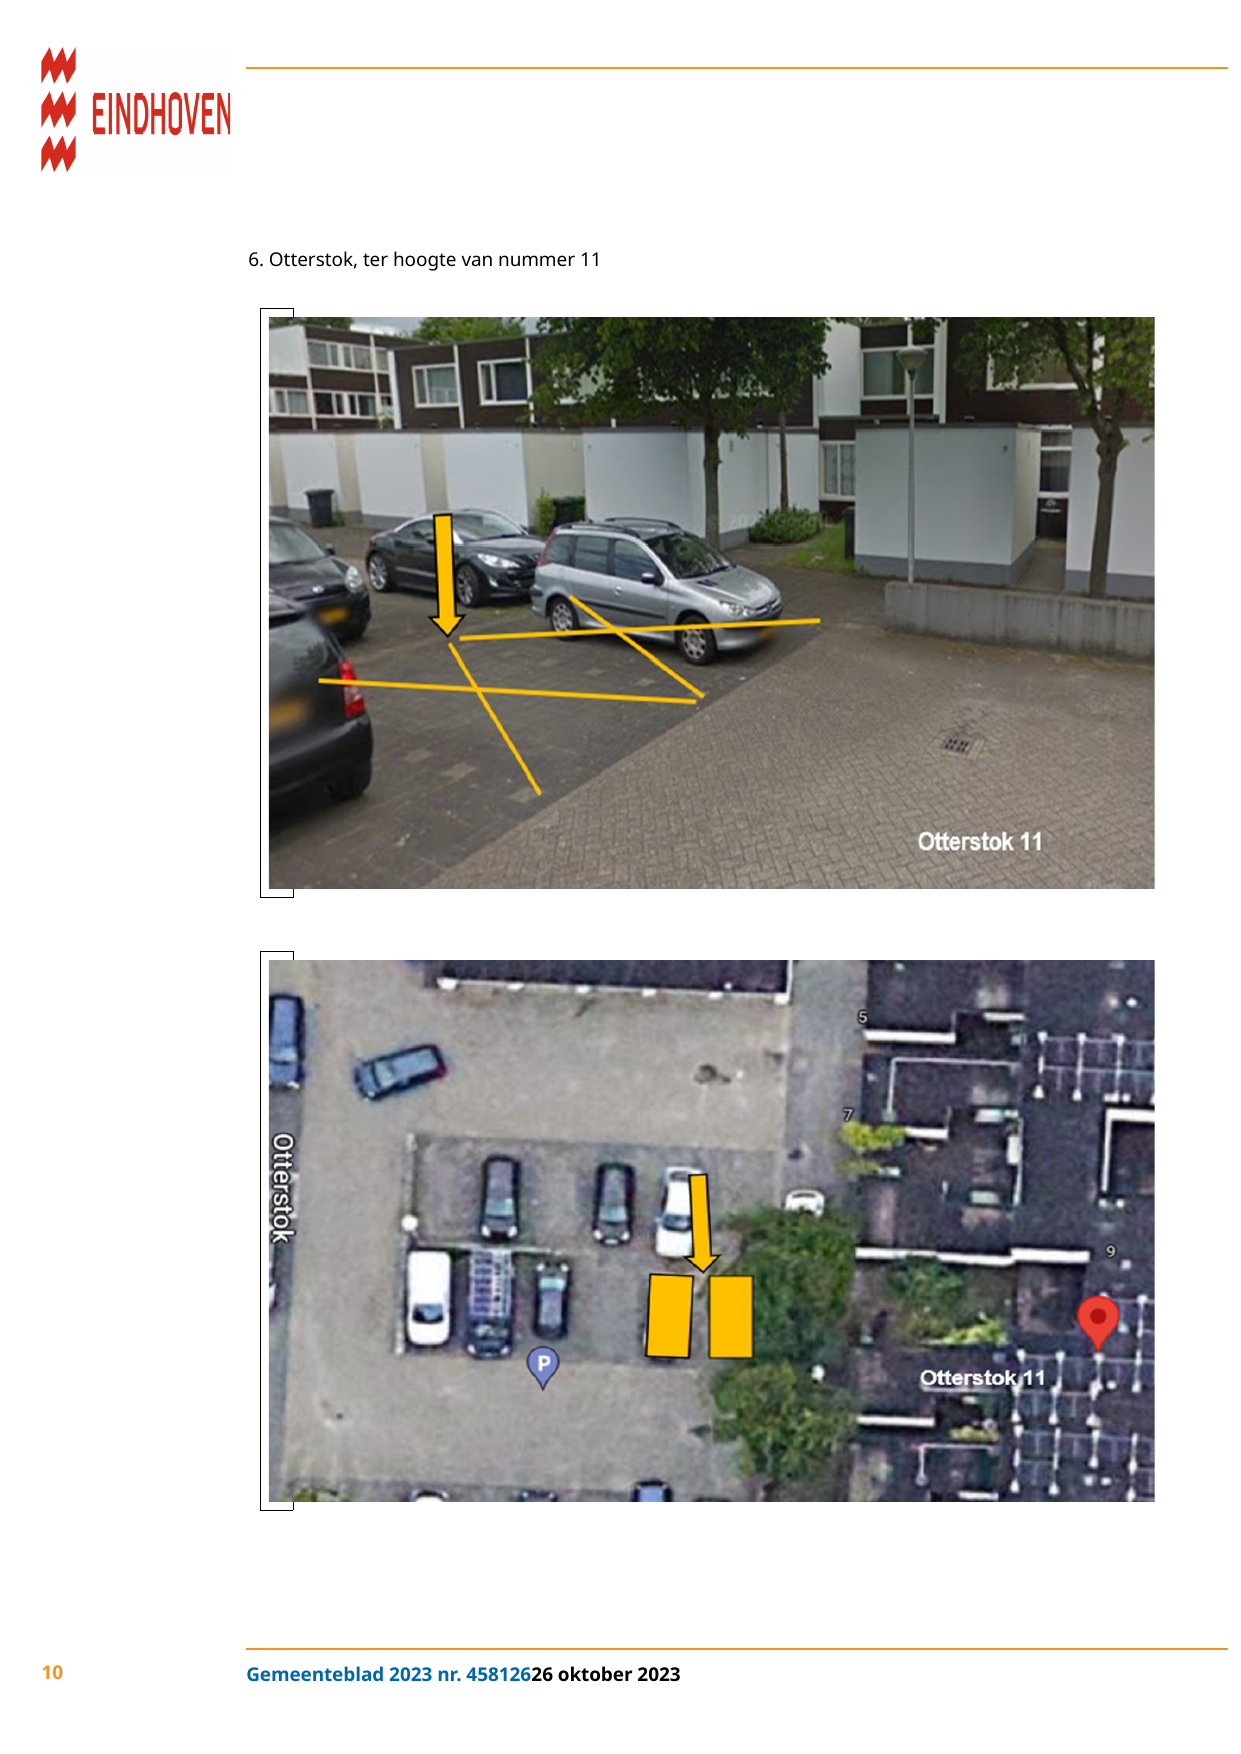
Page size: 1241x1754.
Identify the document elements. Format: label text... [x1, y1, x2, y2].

picture [268, 960, 1155, 1502]
picture [41, 47, 231, 172]
picture [268, 317, 1155, 889]
text 6. Otterstok, ter hoogte van nummer 11 [248, 246, 1152, 272]
